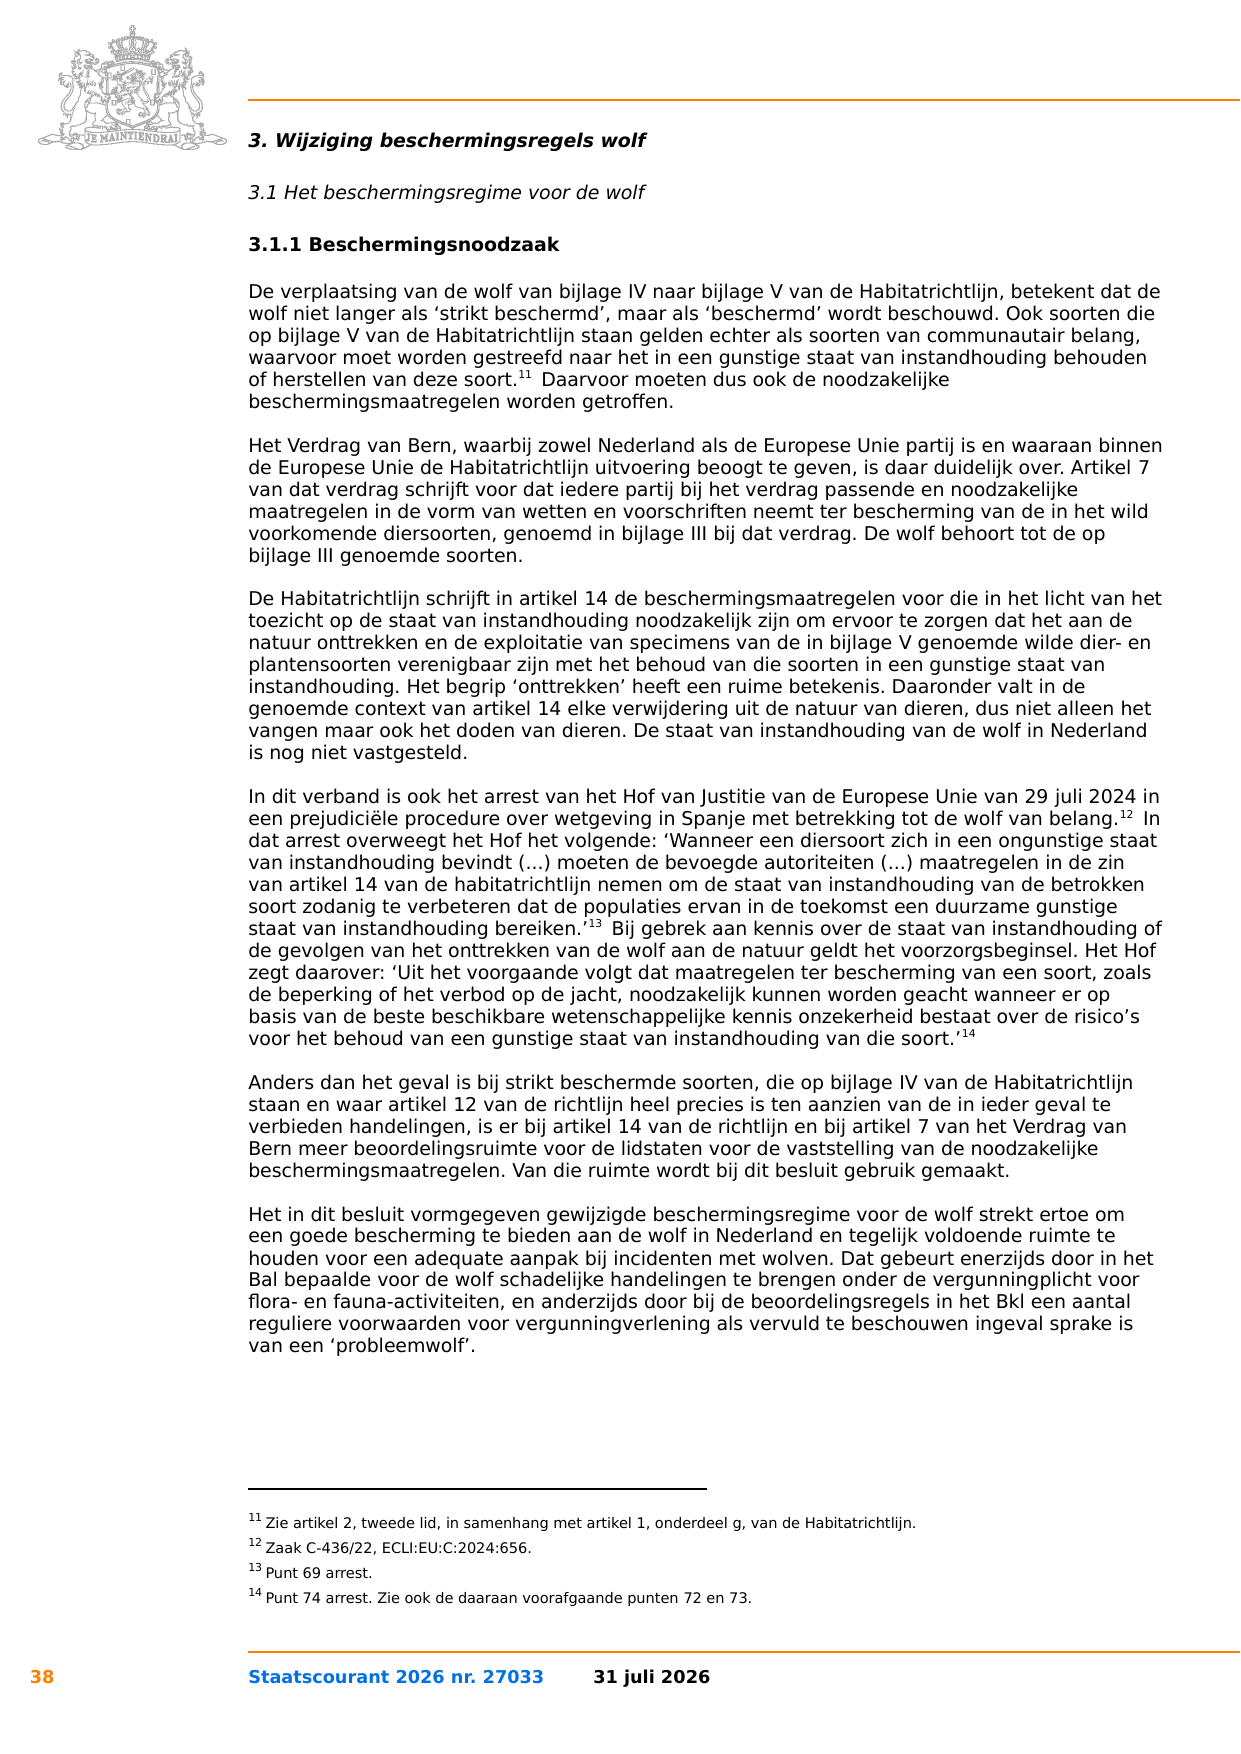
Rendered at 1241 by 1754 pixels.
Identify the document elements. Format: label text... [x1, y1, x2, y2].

text Punt 74 arrest. Zie ook de daaraan voorafgaande punten 72 en 73. [248, 1586, 1163, 1608]
text Het in dit besluit vormgegeven gewijzigde beschermingsregime voor de wolf strekt ertoe om een goede bescherming te bieden aan de wolf in Nederland en tegelijk voldoende ruimte te houden voor een adequate aanpak bij incidenten met wolven. Dat gebeurt enerzijds door in het Bal bepaalde voor de wolf schadelijke handelingen te brengen onder de vergunningplicht voor flora- en fauna-activiteiten, en anderzijds door bij de beoordelingsregels in het Bkl een aantal reguliere voorwaarden voor vergunningverlening als vervuld te beschouwen ingeval sprake is van een ‘probleemwolf’. [248, 1203, 1163, 1357]
text De verplaatsing van de wolf van bijlage IV naar bijlage V van de Habitatrichtlijn, betekent dat de wolf niet langer als ‘strikt beschermd’, maar als ‘beschermd’ wordt beschouwd. Ook soorten die op bijlage V van de Habitatrichtlijn staan gelden echter als soorten van communautair belang, waarvoor moet worden gestreefd naar het in een gunstige staat van instandhouding behouden of herstellen van deze soort. Daarvoor moeten dus ook de noodzakelijke beschermingsmaatregelen worden getroffen. [248, 281, 1163, 413]
text Anders dan het geval is bij strikt beschermde soorten, die op bijlage IV van de Habitatrichtlijn staan en waar artikel 12 van de richtlijn heel precies is ten aanzien van de in ieder geval te verbieden handelingen, is er bij artikel 14 van de richtlijn en bij artikel 7 van het Verdrag van Bern meer beoordelingsruimte voor de lidstaten voor de vaststelling van de noodzakelijke beschermingsmaatregelen. Van die ruimte wordt bij dit besluit gebruik gemaakt. [248, 1072, 1163, 1182]
text In dit verband is ook het arrest van het Hof van Justitie van de Europese Unie van 29 juli 2024 in een prejudiciële procedure over wetgeving in Spanje met betrekking tot de wolf van belang. In dat arrest overweegt het Hof het volgende: ‘Wanneer een diersoort zich in een ongunstige staat van instandhouding bevindt (...) moeten de bevoegde autoriteiten (...) maatregelen in de zin van artikel 14 van de habitatrichtlijn nemen om de staat van instandhouding van de betrokken soort zodanig te verbeteren dat de populaties ervan in de toekomst een duurzame gunstige staat van instandhouding bereiken.’ Bij gebrek aan kennis over de staat van instandhouding of de gevolgen van het onttrekken van de wolf aan de natuur geldt het voorzorgsbeginsel. Het Hof zegt daarover: ‘Uit het voorgaande volgt dat maatregelen ter bescherming van een soort, zoals de beperking of het verbod op de jacht, noodzakelijk kunnen worden geacht wanneer er op basis van de beste beschikbare wetenschappelijke kennis onzekerheid bestaat over de risico’s voor het behoud van een gunstige staat van instandhouding van die soort.’ [248, 786, 1163, 1050]
text De Habitatrichtlijn schrijft in artikel 14 de beschermingsmaatregelen voor die in het licht van het toezicht op de staat van instandhouding noodzakelijk zijn om ervoor te zorgen dat het aan de natuur onttrekken en de exploitatie van specimens van de in bijlage V genoemde wilde dier- en plantensoorten verenigbaar zijn met het behoud van die soorten in een gunstige staat van instandhouding. Het begrip ‘onttrekken’ heeft een ruime betekenis. Daaronder valt in de genoemde context van artikel 14 elke verwijdering uit de natuur van dieren, dus niet alleen het vangen maar ook het doden van dieren. De staat van instandhouding van de wolf in Nederland is nog niet vastgesteld. [248, 588, 1163, 764]
text Het Verdrag van Bern, waarbij zowel Nederland als de Europese Unie partij is en waaraan binnen de Europese Unie de Habitatrichtlijn uitvoering beoogt te geven, is daar duidelijk over. Artikel 7 van dat verdrag schrijft voor dat iedere partij bij het verdrag passende en noodzakelijke maatregelen in de vorm van wetten en voorschriften neemt ter bescherming van de in het wild voorkomende diersoorten, genoemd in bijlage III bij dat verdrag. De wolf behoort tot de op bijlage III genoemde soorten. [248, 434, 1163, 566]
subtitle 3.1.1 Beschermingsnoodzaak [248, 234, 1163, 256]
picture [38, 25, 227, 150]
subtitle 3.1 Het beschermingsregime voor de wolf [248, 182, 1163, 204]
subtitle 3. Wijziging beschermingsregels wolf [248, 130, 1163, 152]
text Zie artikel 2, tweede lid, in samenhang met artikel 1, onderdeel g, van de Habitatrichtlijn. [248, 1511, 1163, 1533]
text Zaak C‑436/22, ECLI:EU:C:2024:656. [248, 1536, 1163, 1558]
text Punt 69 arrest. [248, 1561, 1163, 1583]
